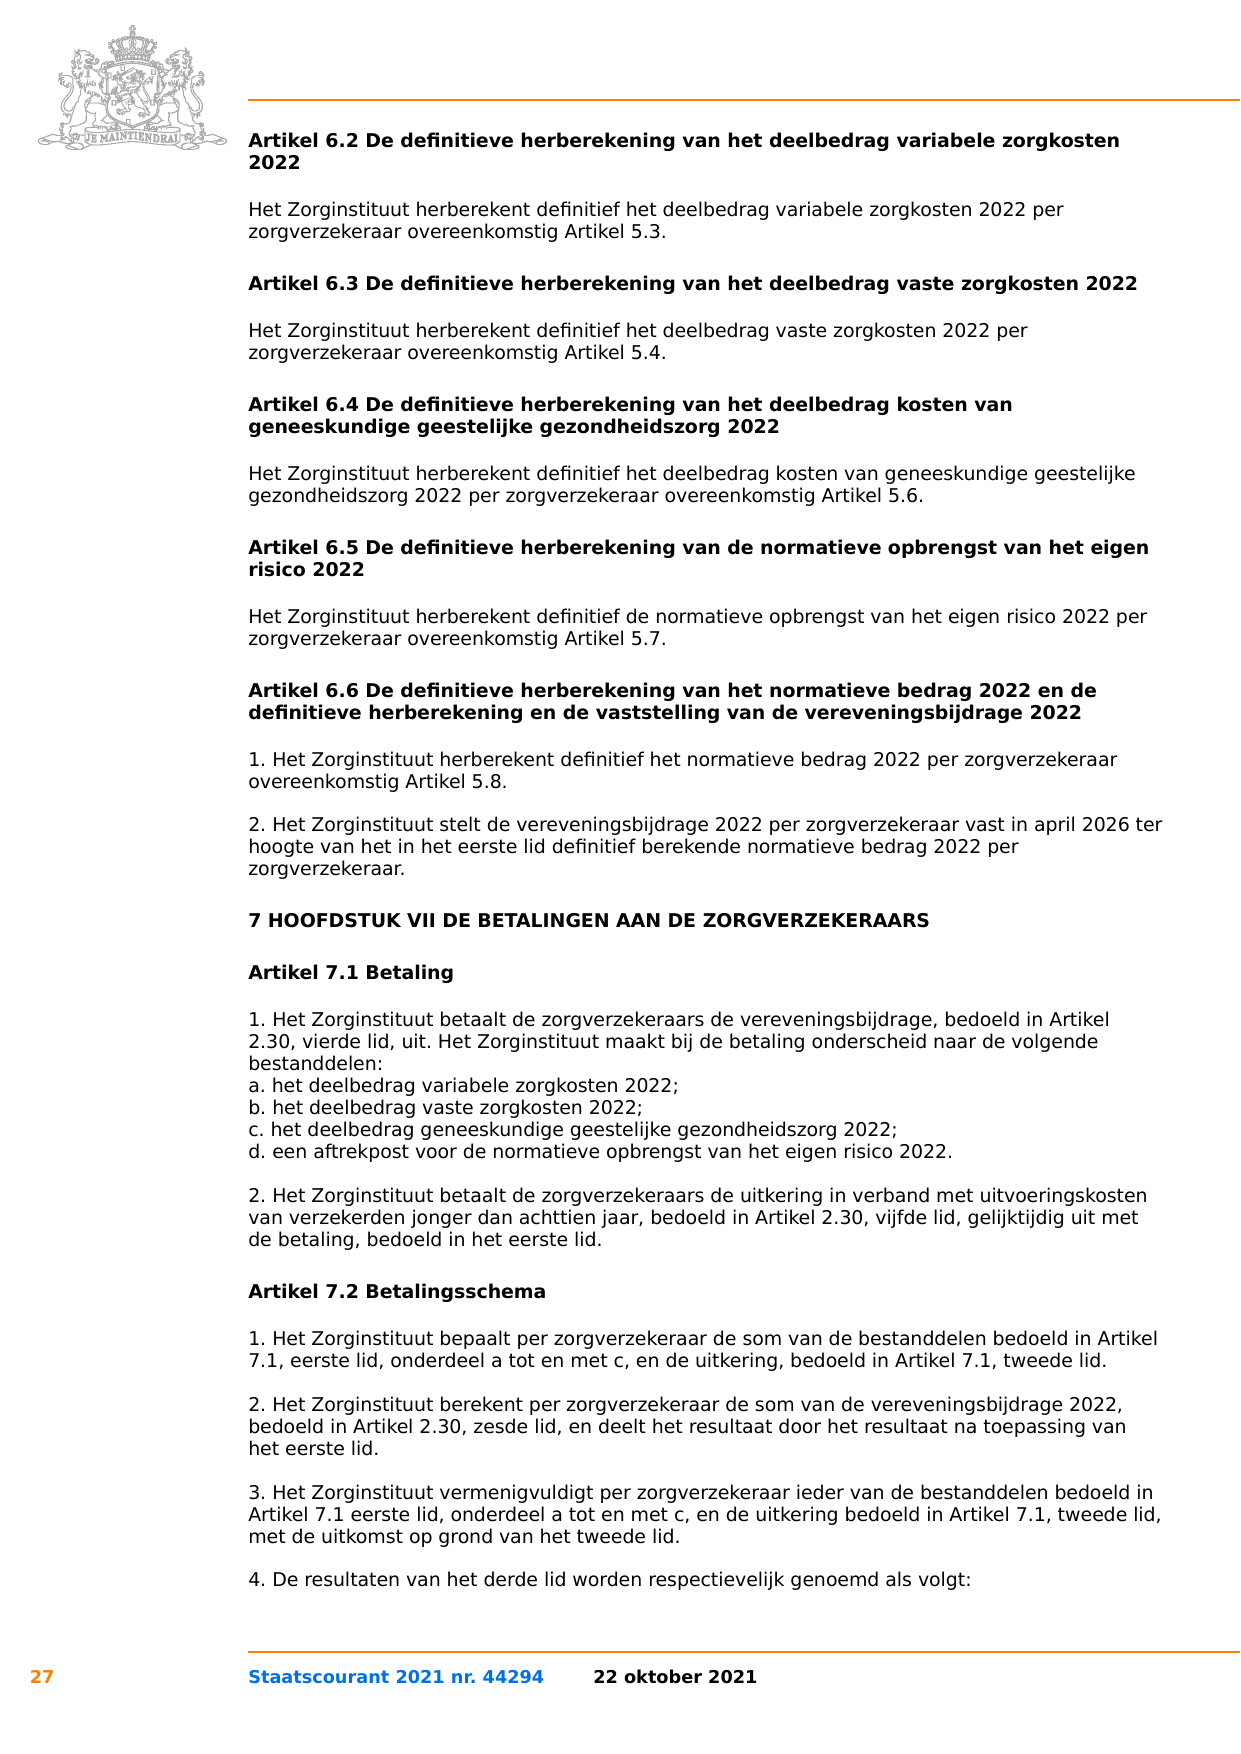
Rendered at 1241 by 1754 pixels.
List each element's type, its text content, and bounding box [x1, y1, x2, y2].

text Het Zorginstituut herberekent definitief het deelbedrag variabele zorgkosten 2022 per zorgverzekeraar overeenkomstig Artikel 5.3. [248, 199, 1163, 243]
text 2. Het Zorginstituut berekent per zorgverzekeraar de som van de vereveningsbijdrage 2022, bedoeld in Artikel 2.30, zesde lid, en deelt het resultaat door het resultaat na toepassing van het eerste lid. [248, 1394, 1163, 1460]
subtitle 7 HOOFDSTUK VII DE BETALINGEN AAN DE ZORGVERZEKERAARS [248, 910, 1163, 932]
text 1. Het Zorginstituut bepaalt per zorgverzekeraar de som van de bestanddelen bedoeld in Artikel 7.1, eerste lid, onderdeel a tot en met c, en de uitkering, bedoeld in Artikel 7.1, tweede lid. [248, 1328, 1163, 1372]
text Het Zorginstituut herberekent definitief het deelbedrag kosten van geneeskundige geestelijke gezondheidszorg 2022 per zorgverzekeraar overeenkomstig Artikel 5.6. [248, 463, 1163, 507]
text Het Zorginstituut herberekent definitief de normatieve opbrengst van het eigen risico 2022 per zorgverzekeraar overeenkomstig Artikel 5.7. [248, 606, 1163, 649]
text c. het deelbedrag geneeskundige geestelijke gezondheidszorg 2022; [248, 1119, 1163, 1141]
text 2. Het Zorginstituut stelt de vereveningsbijdrage 2022 per zorgverzekeraar vast in april 2026 ter hoogte van het in het eerste lid definitief berekende normatieve bedrag 2022 per zorgverzekeraar. [248, 814, 1163, 880]
subtitle Artikel 6.4 De definitieve herberekening van het deelbedrag kosten van geneeskundige geestelijke gezondheidszorg 2022 [248, 394, 1163, 438]
text d. een aftrekpost voor de normatieve opbrengst van het eigen risico 2022. [248, 1141, 1163, 1163]
text 1. Het Zorginstituut herberekent definitief het normatieve bedrag 2022 per zorgverzekeraar overeenkomstig Artikel 5.8. [248, 748, 1163, 792]
text b. het deelbedrag vaste zorgkosten 2022; [248, 1097, 1163, 1119]
subtitle Artikel 7.2 Betalingsschema [248, 1281, 1163, 1303]
subtitle Artikel 6.5 De definitieve herberekening van de normatieve opbrengst van het eigen risico 2022 [248, 537, 1163, 581]
subtitle Artikel 6.6 De definitieve herberekening van het normatieve bedrag 2022 en de definitieve herberekening en de vaststelling van de vereveningsbijdrage 2022 [248, 679, 1163, 723]
subtitle Artikel 6.2 De definitieve herberekening van het deelbedrag variabele zorgkosten 2022 [248, 130, 1163, 174]
text a. het deelbedrag variabele zorgkosten 2022; [248, 1075, 1163, 1097]
subtitle Artikel 7.1 Betaling [248, 962, 1163, 984]
text Het Zorginstituut herberekent definitief het deelbedrag vaste zorgkosten 2022 per zorgverzekeraar overeenkomstig Artikel 5.4. [248, 320, 1163, 364]
subtitle Artikel 6.3 De definitieve herberekening van het deelbedrag vaste zorgkosten 2022 [248, 273, 1163, 295]
text 2. Het Zorginstituut betaalt de zorgverzekeraars de uitkering in verband met uitvoeringskosten van verzekerden jonger dan achttien jaar, bedoeld in Artikel 2.30, vijfde lid, gelijktijdig uit met de betaling, bedoeld in het eerste lid. [248, 1185, 1163, 1251]
picture [38, 25, 227, 150]
text 3. Het Zorginstituut vermenigvuldigt per zorgverzekeraar ieder van de bestanddelen bedoeld in Artikel 7.1 eerste lid, onderdeel a tot en met c, en de uitkering bedoeld in Artikel 7.1, tweede lid, met de uitkomst op grond van het tweede lid. [248, 1482, 1163, 1547]
text 4. De resultaten van het derde lid worden respectievelijk genoemd als volgt: [248, 1569, 1163, 1591]
text 1. Het Zorginstituut betaalt de zorgverzekeraars de vereveningsbijdrage, bedoeld in Artikel 2.30, vierde lid, uit. Het Zorginstituut maakt bij de betaling onderscheid naar de volgende bestanddelen: [248, 1009, 1163, 1075]
